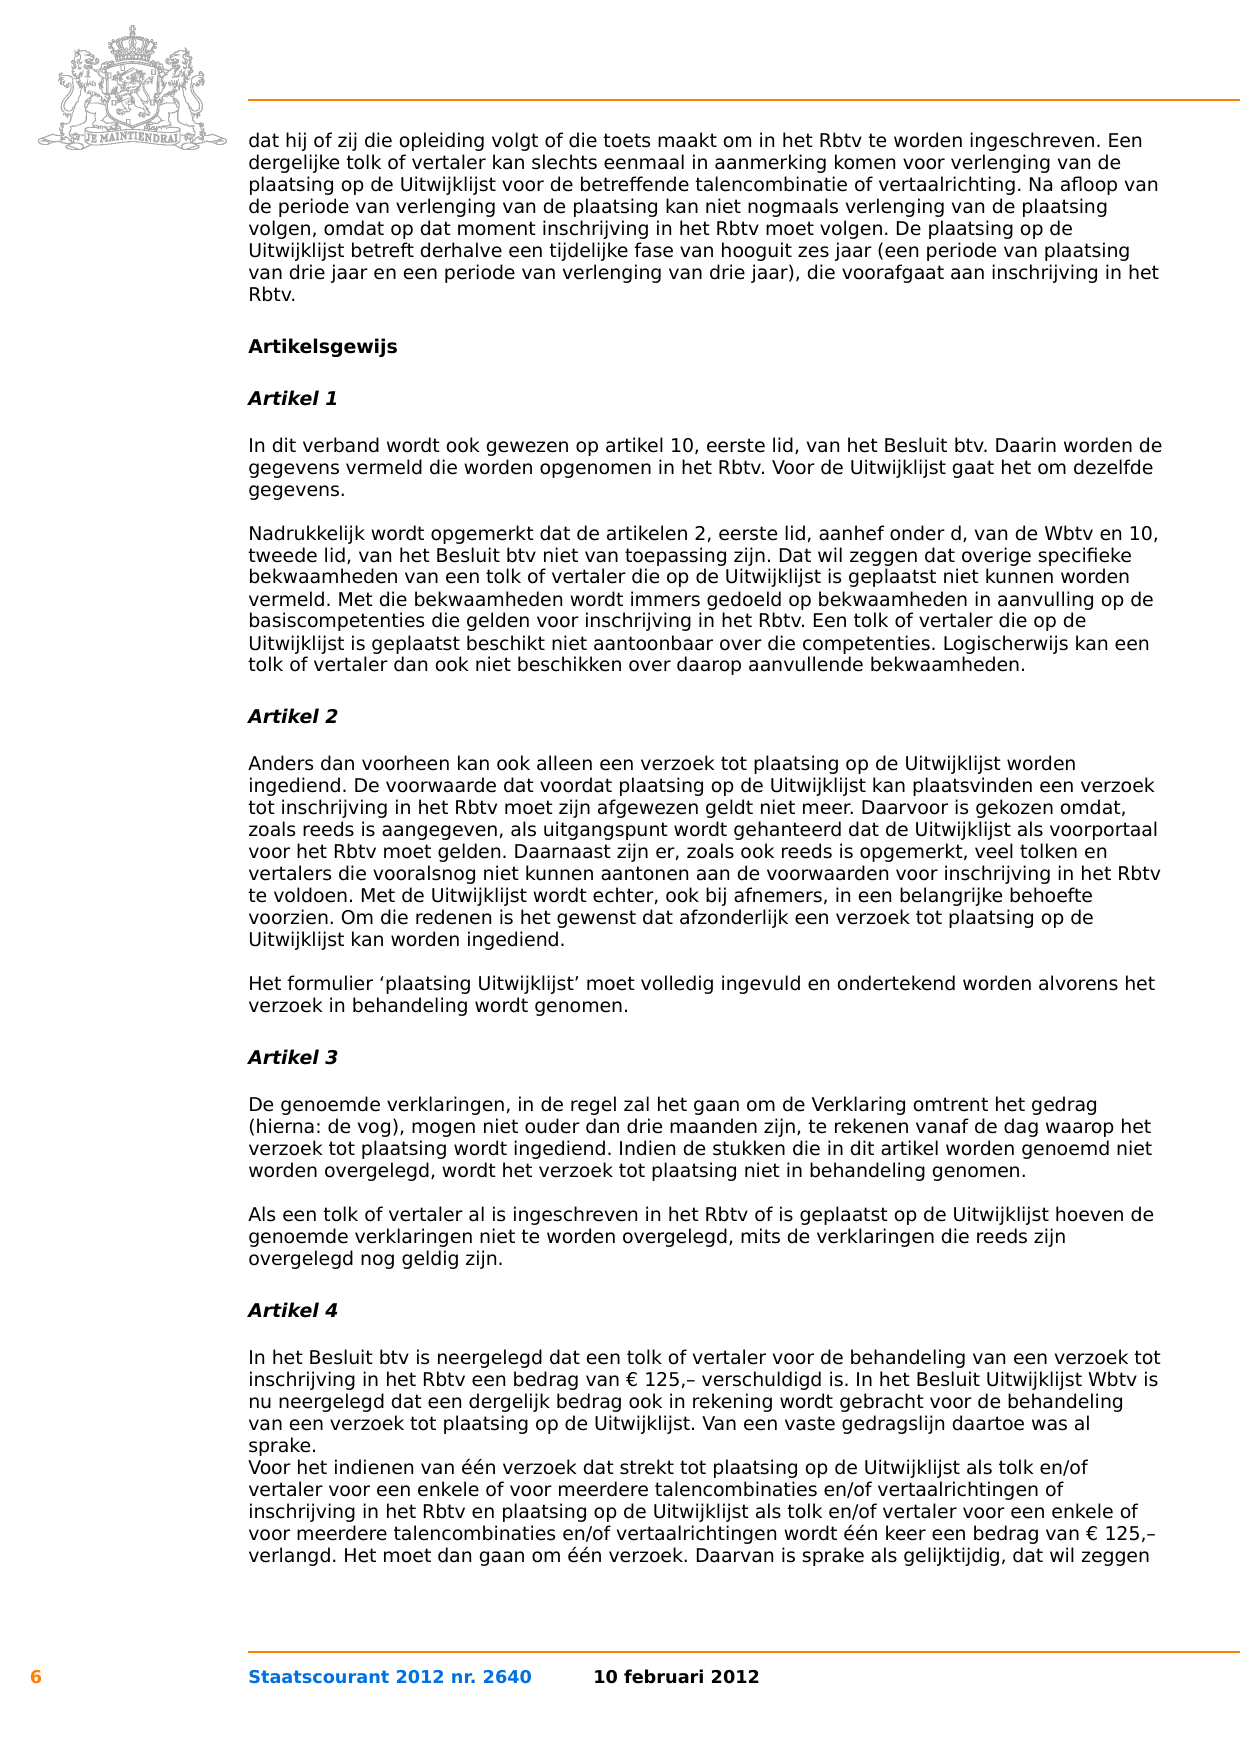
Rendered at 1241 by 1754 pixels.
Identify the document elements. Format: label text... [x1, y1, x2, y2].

subtitle Artikel 3 [248, 1047, 1163, 1069]
subtitle Artikel 2 [248, 706, 1163, 728]
text dat hij of zij die opleiding volgt of die toets maakt om in het Rbtv te worden ingeschreven. Een dergelijke tolk of vertaler kan slechts eenmaal in aanmerking komen voor verlenging van de plaatsing op de Uitwijklijst voor de betreffende talencombinatie of vertaalrichting. Na afloop van de periode van verlenging van de plaatsing kan niet nogmaals verlenging van de plaatsing volgen, omdat op dat moment inschrijving in het Rbtv moet volgen. De plaatsing op de Uitwijklijst betreft derhalve een tijdelijke fase van hooguit zes jaar (een periode van plaatsing van drie jaar en een periode van verlenging van drie jaar), die voorafgaat aan inschrijving in het Rbtv. [248, 130, 1163, 306]
text Anders dan voorheen kan ook alleen een verzoek tot plaatsing op de Uitwijklijst worden ingediend. De voorwaarde dat voordat plaatsing op de Uitwijklijst kan plaatsvinden een verzoek tot inschrijving in het Rbtv moet zijn afgewezen geldt niet meer. Daarvoor is gekozen omdat, zoals reeds is aangegeven, als uitgangspunt wordt gehanteerd dat de Uitwijklijst als voorportaal voor het Rbtv moet gelden. Daarnaast zijn er, zoals ook reeds is opgemerkt, veel tolken en vertalers die vooralsnog niet kunnen aantonen aan de voorwaarden voor inschrijving in het Rbtv te voldoen. Met de Uitwijklijst wordt echter, ook bij afnemers, in een belangrijke behoefte voorzien. Om die redenen is het gewenst dat afzonderlijk een verzoek tot plaatsing op de Uitwijklijst kan worden ingediend. [248, 753, 1163, 951]
picture [38, 25, 227, 150]
text Als een tolk of vertaler al is ingeschreven in het Rbtv of is geplaatst op de Uitwijklijst hoeven de genoemde verklaringen niet te worden overgelegd, mits de verklaringen die reeds zijn overgelegd nog geldig zijn. [248, 1204, 1163, 1270]
subtitle Artikel 1 [248, 388, 1163, 410]
text De genoemde verklaringen, in de regel zal het gaan om de Verklaring omtrent het gedrag (hierna: de vog), mogen niet ouder dan drie maanden zijn, te rekenen vanaf de dag waarop het verzoek tot plaatsing wordt ingediend. Indien de stukken die in dit artikel worden genoemd niet worden overgelegd, wordt het verzoek tot plaatsing niet in behandeling genomen. [248, 1094, 1163, 1182]
text Voor het indienen van één verzoek dat strekt tot plaatsing op de Uitwijklijst als tolk en/of vertaler voor een enkele of voor meerdere talencombinaties en/of vertaalrichtingen of inschrijving in het Rbtv en plaatsing op de Uitwijklijst als tolk en/of vertaler voor een enkele of voor meerdere talencombinaties en/of vertaalrichtingen wordt één keer een bedrag van € 125,– verlangd. Het moet dan gaan om één verzoek. Daarvan is sprake als gelijktijdig, dat wil zeggen [248, 1457, 1163, 1566]
text In het Besluit btv is neergelegd dat een tolk of vertaler voor de behandeling van een verzoek tot inschrijving in het Rbtv een bedrag van € 125,– verschuldigd is. In het Besluit Uitwijklijst Wbtv is nu neergelegd dat een dergelijk bedrag ook in rekening wordt gebracht voor de behandeling van een verzoek tot plaatsing op de Uitwijklijst. Van een vaste gedragslijn daartoe was al sprake. [248, 1347, 1163, 1457]
text Nadrukkelijk wordt opgemerkt dat de artikelen 2, eerste lid, aanhef onder d, van de Wbtv en 10, tweede lid, van het Besluit btv niet van toepassing zijn. Dat wil zeggen dat overige specifieke bekwaamheden van een tolk of vertaler die op de Uitwijklijst is geplaatst niet kunnen worden vermeld. Met die bekwaamheden wordt immers gedoeld op bekwaamheden in aanvulling op de basiscompetenties die gelden voor inschrijving in het Rbtv. Een tolk of vertaler die op de Uitwijklijst is geplaatst beschikt niet aantoonbaar over die competenties. Logischerwijs kan een tolk of vertaler dan ook niet beschikken over daarop aanvullende bekwaamheden. [248, 522, 1163, 676]
subtitle Artikelsgewijs [248, 336, 1163, 358]
text Het formulier ‘plaatsing Uitwijklijst’ moet volledig ingevuld en ondertekend worden alvorens het verzoek in behandeling wordt genomen. [248, 973, 1163, 1017]
text In dit verband wordt ook gewezen op artikel 10, eerste lid, van het Besluit btv. Daarin worden de gegevens vermeld die worden opgenomen in het Rbtv. Voor de Uitwijklijst gaat het om dezelfde gegevens. [248, 435, 1163, 501]
subtitle Artikel 4 [248, 1300, 1163, 1322]
